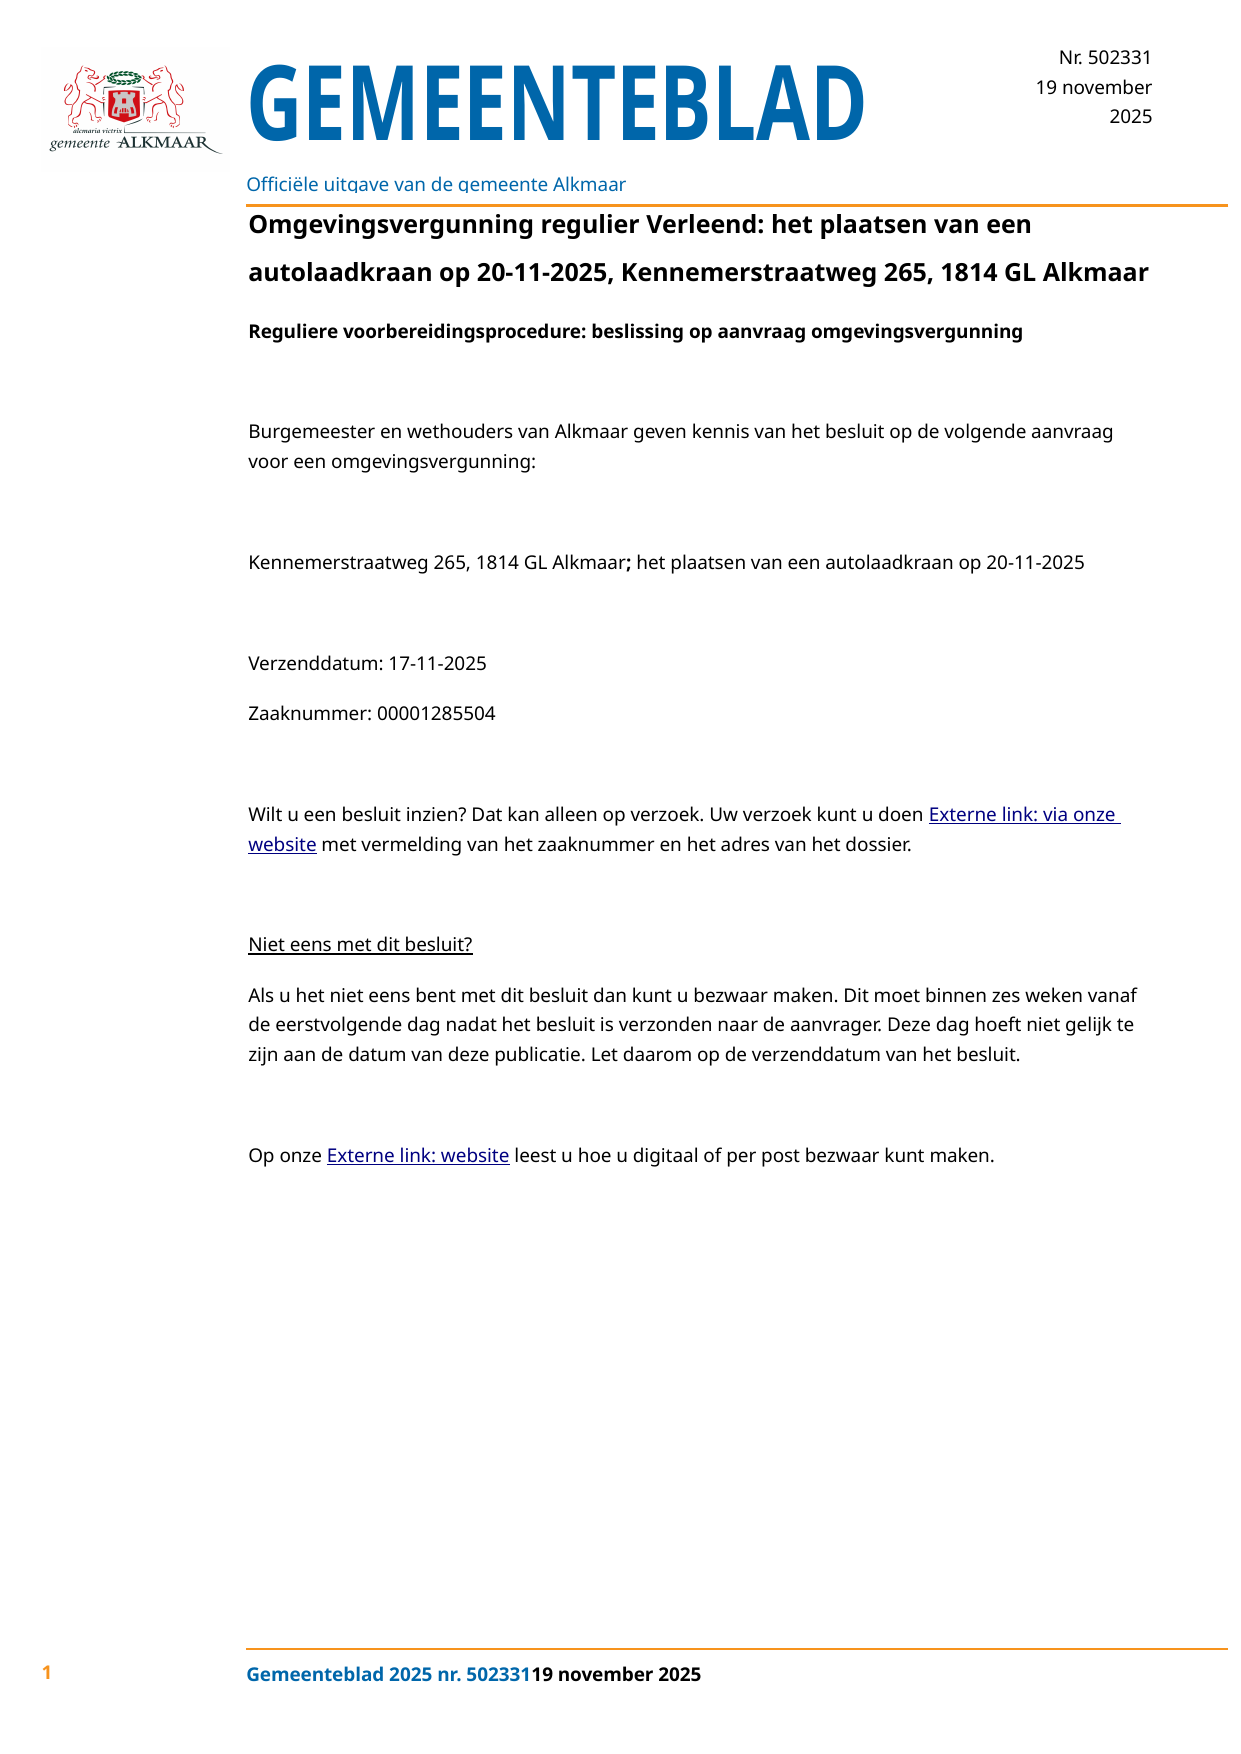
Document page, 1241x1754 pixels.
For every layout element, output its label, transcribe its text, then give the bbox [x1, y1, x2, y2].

text Omgevingsvergunning regulier Verleend: het plaatsen van een autolaadkraan op 20-11-2025, Kennemerstraatweg 265, 1814 GL Alkmaar [248, 207, 1152, 288]
text Niet eens met dit besluit? [248, 932, 1152, 957]
picture [41, 47, 231, 172]
text Zaaknummer: 00001285504 [248, 700, 1152, 726]
text Als u het niet eens bent met dit besluit dan kunt u bezwaar maken. Dit moet binnen zes weken vanaf de eerstvolgende dag nadat het besluit is verzonden naar de aanvrager. Deze dag hoeft niet gelijk te zijn aan de datum van deze publicatie. Let daarom op de verzenddatum van het besluit. [248, 982, 1152, 1067]
text Kennemerstraatweg 265, 1814 GL Alkmaar; het plaatsen van een autolaadkraan op 20-11-2025 [248, 549, 1152, 575]
text Wilt u een besluit inzien? Dat kan alleen op verzoek. Uw verzoek kunt u doen Externe link: via onze website met vermelding van het zaaknummer en het adres van het dossier. [248, 801, 1152, 857]
text Op onze Externe link: website leest u hoe u digitaal of per post bezwaar kunt maken. [248, 1142, 1152, 1168]
text Reguliere voorbereidingsprocedure: beslissing op aanvraag omgevingsvergunning [248, 318, 1152, 344]
text Verzenddatum: 17-11-2025 [248, 650, 1152, 676]
text Burgemeester en wethouders van Alkmaar geven kennis van het besluit op de volgende aanvraag voor een omgevingsvergunning: [248, 419, 1152, 474]
